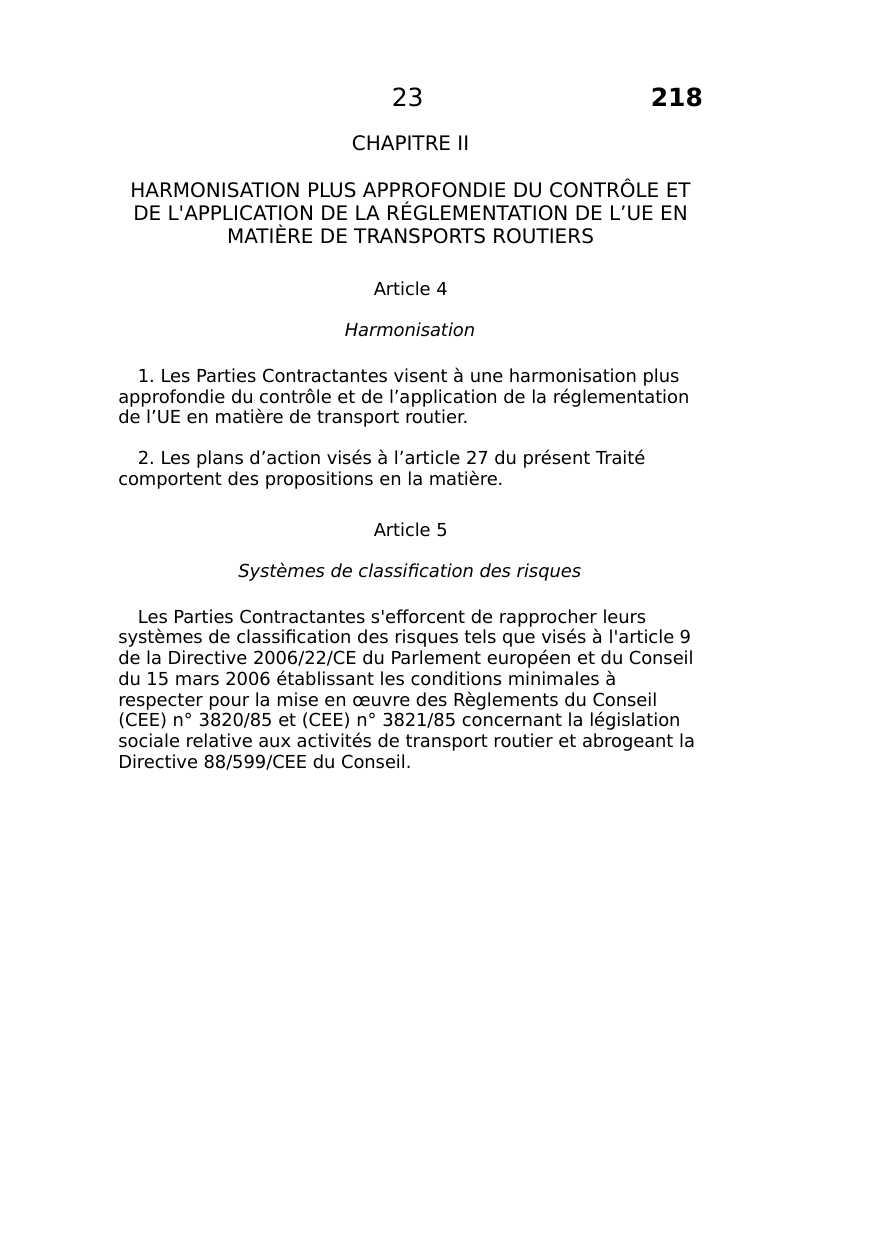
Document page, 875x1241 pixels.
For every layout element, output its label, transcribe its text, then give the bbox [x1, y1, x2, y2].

text Les Parties Contractantes s'efforcent de rapprocher leurs systèmes de classification des risques tels que visés à l'article 9 de la Directive 2006/22/CE du Parlement européen et du Conseil du 15 mars 2006 établissant les conditions minimales à respecter pour la mise en œuvre des Règlements du Conseil (CEE) n° 3820/85 et (CEE) n° 3821/85 concernant la législation sociale relative aux activités de transport routier et abrogeant la Directive 88/599/CEE du Conseil. [118, 607, 703, 772]
subtitle Article 5 Systèmes de classification des risques [118, 519, 703, 582]
subtitle CHAPITRE II HARMONISATION PLUS APPROFONDIE DU CONTRÔLE ET DE L'APPLICATION DE LA RÉGLEMENTATION DE L’UE EN MATIÈRE DE TRANSPORTS ROUTIERS [118, 132, 703, 248]
text 2. Les plans d’action visés à l’article 27 du présent Traité comportent des propositions en la matière. [118, 448, 703, 489]
subtitle Article 4 Harmonisation [118, 278, 703, 341]
text 1. Les Parties Contractantes visent à une harmonisation plus approfondie du contrôle et de l’application de la réglementation de l’UE en matière de transport routier. [118, 366, 703, 428]
